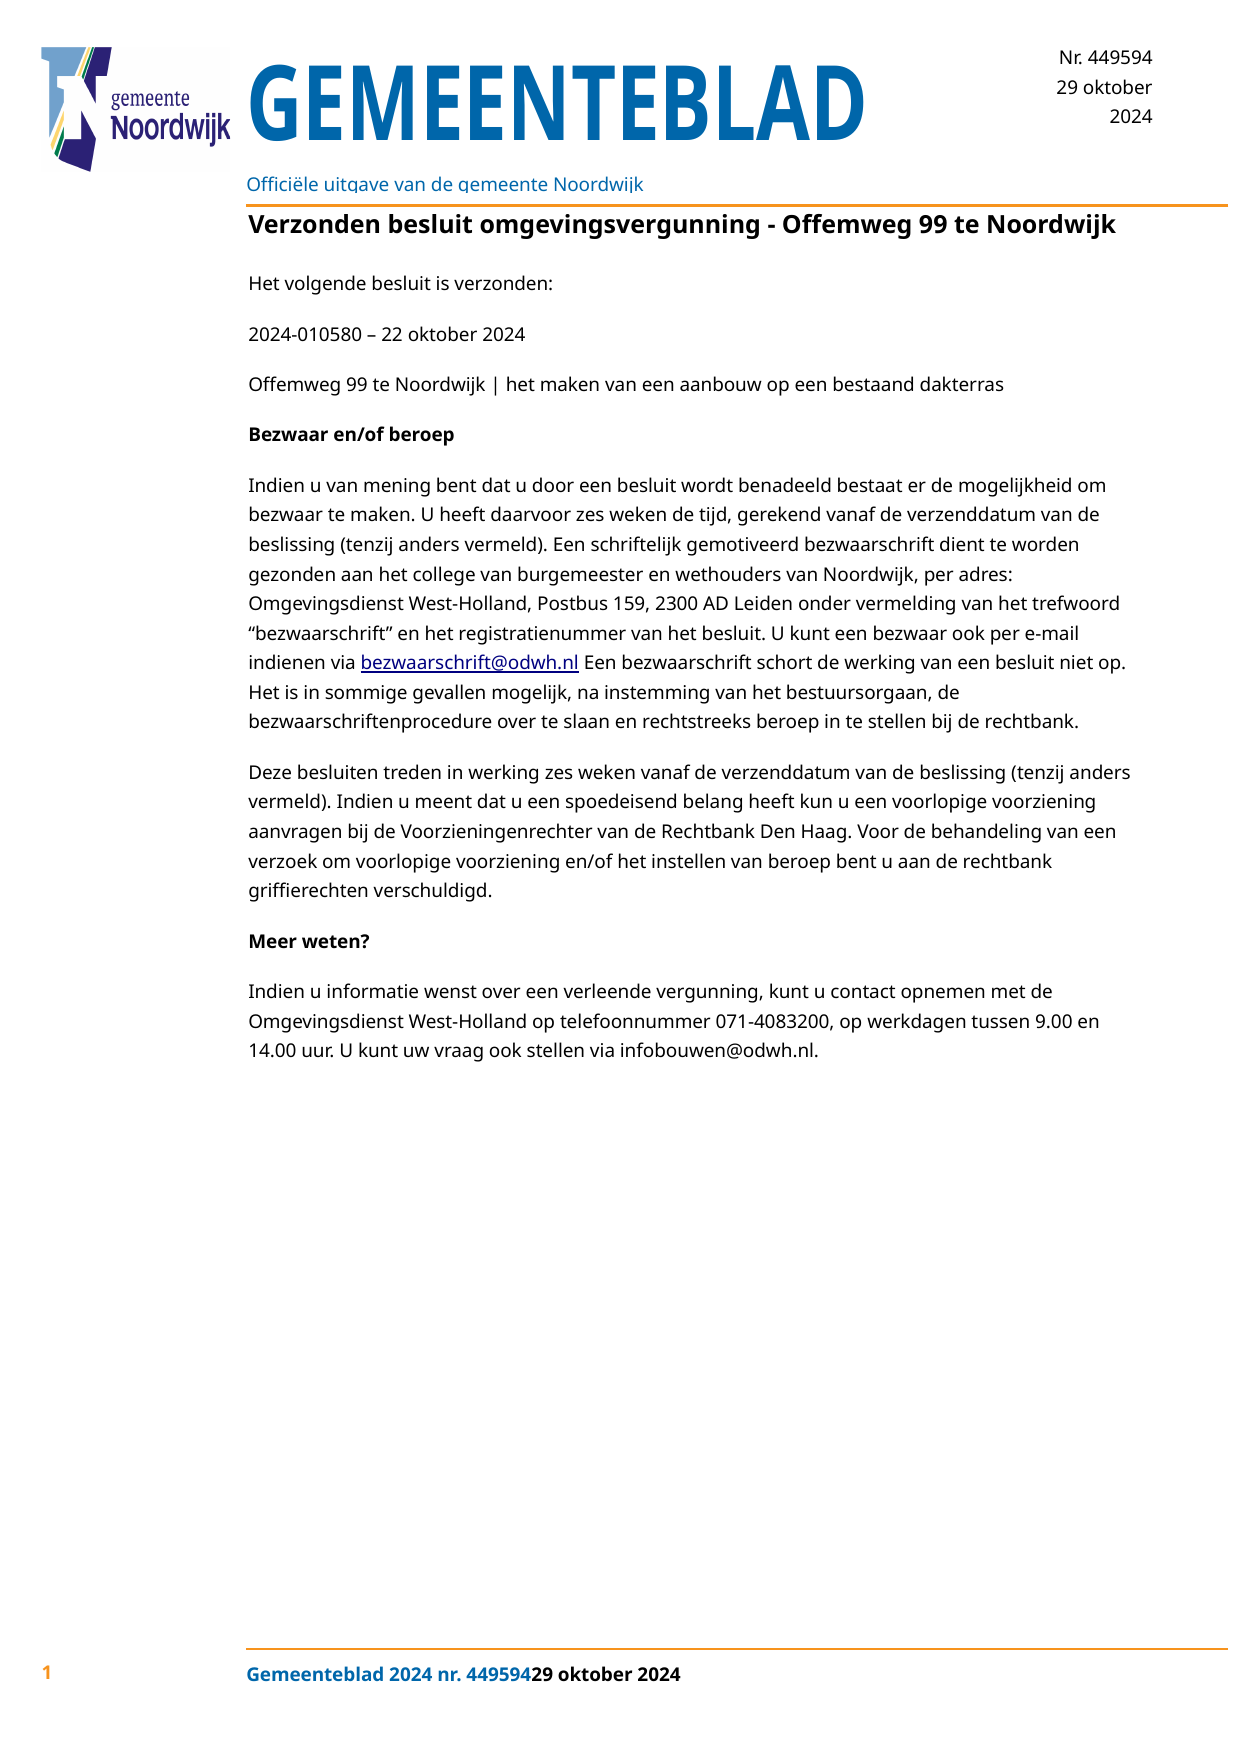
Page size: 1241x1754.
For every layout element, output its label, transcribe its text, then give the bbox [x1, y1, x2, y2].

text 2024-010580 – 22 oktober 2024 [248, 321, 1152, 346]
text Meer weten? [248, 928, 1152, 953]
text Offemweg 99 te Noordwijk | het maken van een aanbouw op een bestaand dakterras [248, 371, 1152, 397]
text Verzonden besluit omgevingsvergunning - Offemweg 99 te Noordwijk [248, 207, 1152, 241]
text Het volgende besluit is verzonden: [248, 270, 1152, 296]
text Indien u informatie wenst over een verleende vergunning, kunt u contact opnemen met de Omgevingsdienst West-Holland op telefoonnummer 071-4083200, op werkdagen tussen 9.00 en 14.00 uur. U kunt uw vraag ook stellen via infobouwen@odwh.nl. [248, 978, 1152, 1063]
text Bezwaar en/of beroep [248, 422, 1152, 447]
text Deze besluiten treden in werking zes weken vanaf de verzenddatum van de beslissing (tenzij anders vermeld). Indien u meent dat u een spoedeisend belang heeft kun u een voorlopige voorziening aanvragen bij de Voorzieningenrechter van de Rechtbank Den Haag. Voor de behandeling van een verzoek om voorlopige voorziening en/of het instellen van beroep bent u aan de rechtbank griffierechten verschuldigd. [248, 759, 1152, 903]
picture [41, 47, 231, 172]
text Indien u van mening bent dat u door een besluit wordt benadeeld bestaat er de mogelijkheid om bezwaar te maken. U heeft daarvoor zes weken de tijd, gerekend vanaf de verzenddatum van de beslissing (tenzij anders vermeld). Een schriftelijk gemotiveerd bezwaarschrift dient te worden gezonden aan het college van burgemeester en wethouders van Noordwijk, per adres: Omgevingsdienst West-Holland, Postbus 159, 2300 AD Leiden onder vermelding van het trefwoord “bezwaarschrift” en het registratienummer van het besluit. U kunt een bezwaar ook per e-mail indienen via bezwaarschrift@odwh.nl Een bezwaarschrift schort de werking van een besluit niet op. Het is in sommige gevallen mogelijk, na instemming van het bestuursorgaan, de bezwaarschriftenprocedure over te slaan en rechtstreeks beroep in te stellen bij de rechtbank. [248, 472, 1152, 734]
